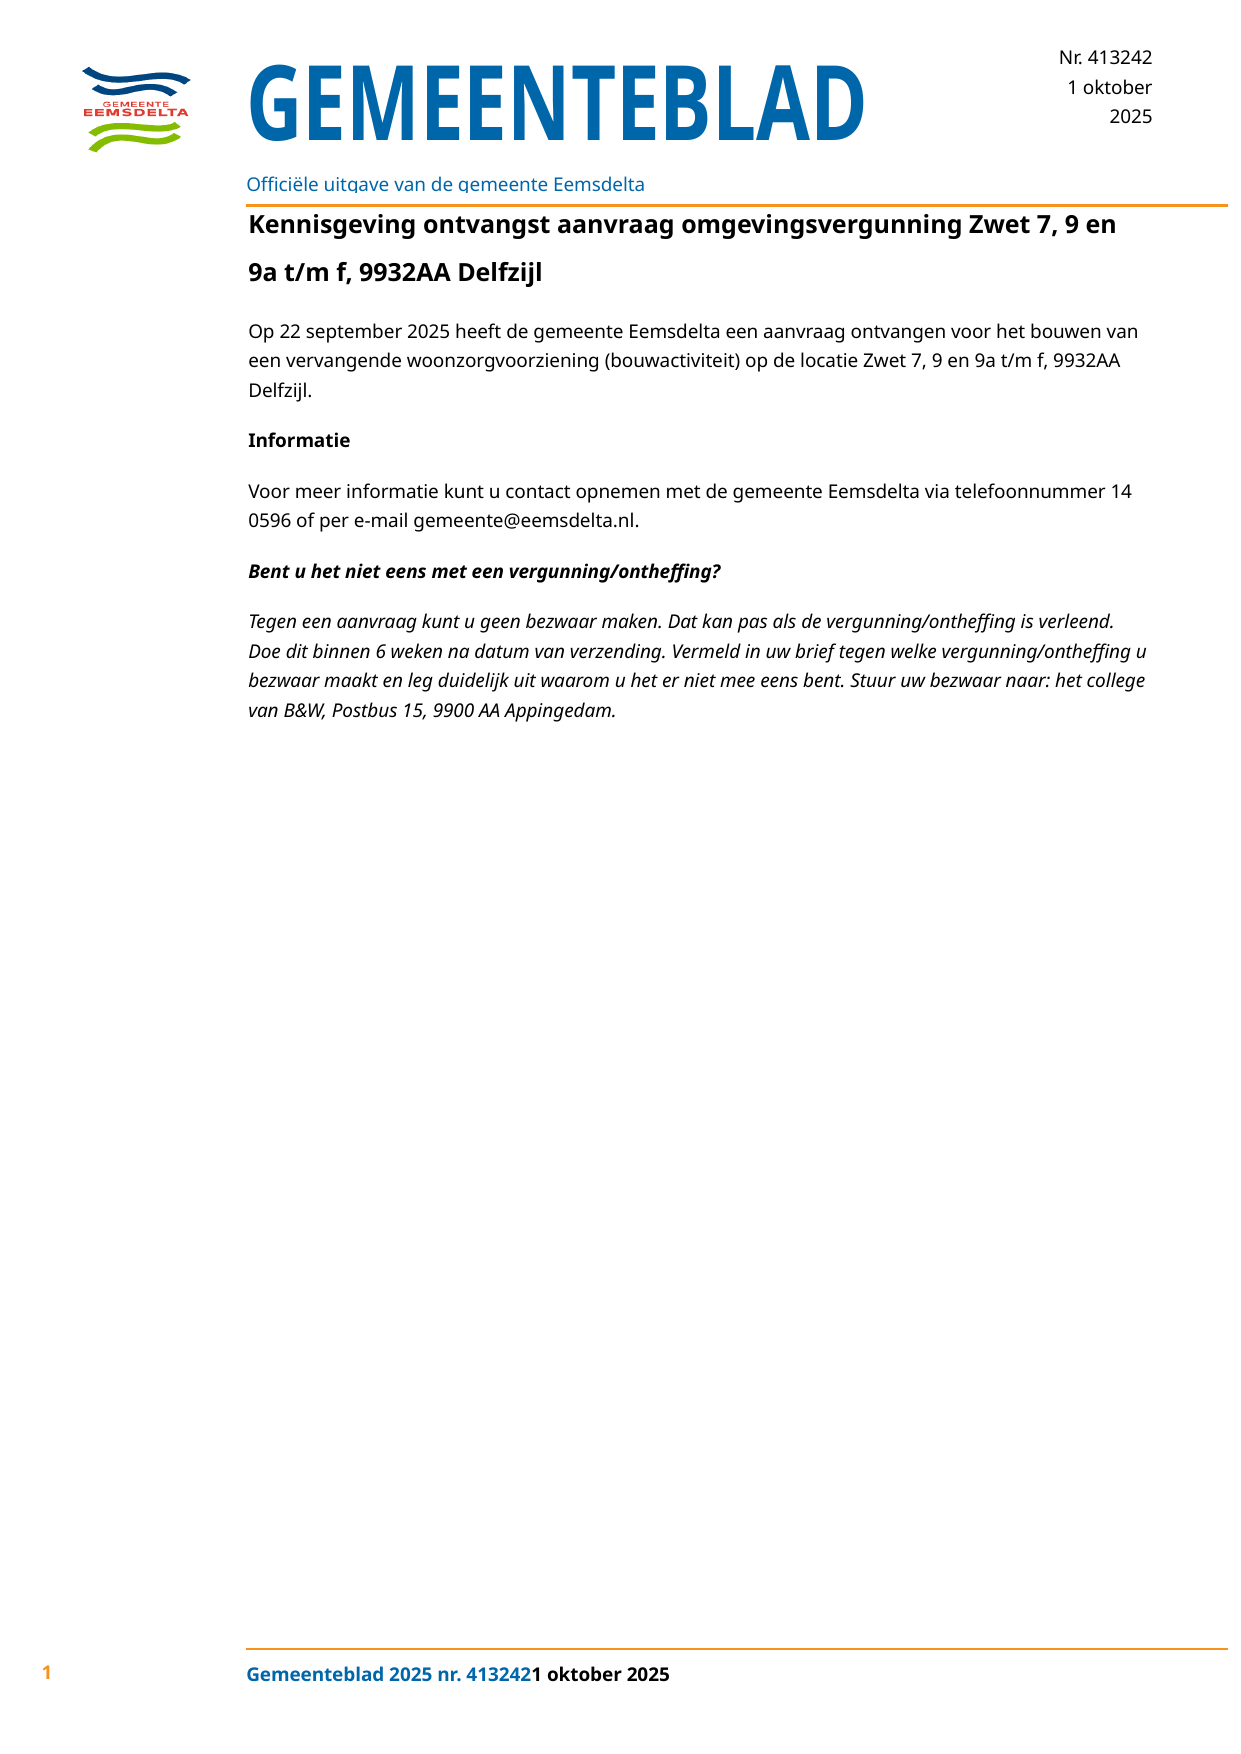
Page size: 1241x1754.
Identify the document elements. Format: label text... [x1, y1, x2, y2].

text Voor meer informatie kunt u contact opnemen met de gemeente Eemsdelta via telefoonnummer 14 0596 of per e-mail gemeente@eemsdelta.nl. [248, 478, 1152, 533]
picture [41, 47, 231, 172]
text Tegen een aanvraag kunt u geen bezwaar maken. Dat kan pas als de vergunning/ontheffing is verleend. Doe dit binnen 6 weken na datum van verzending. Vermeld in uw brief tegen welke vergunning/ontheffing u bezwaar maakt en leg duidelijk uit waarom u het er niet mee eens bent. Stuur uw bezwaar naar: het college van B&W, Postbus 15, 9900 AA Appingedam. [248, 608, 1152, 723]
text Kennisgeving ontvangst aanvraag omgevingsvergunning Zwet 7, 9 en 9a t/m f, 9932AA Delfzijl [248, 207, 1152, 288]
text Bent u het niet eens met een vergunning/ontheffing? [248, 558, 1152, 584]
text Op 22 september 2025 heeft de gemeente Eemsdelta een aanvraag ontvangen voor het bouwen van een vervangende woonzorgvoorziening (bouwactiviteit) op de locatie Zwet 7, 9 en 9a t/m f, 9932AA Delfzijl. [248, 318, 1152, 403]
text Informatie [248, 427, 1152, 453]
